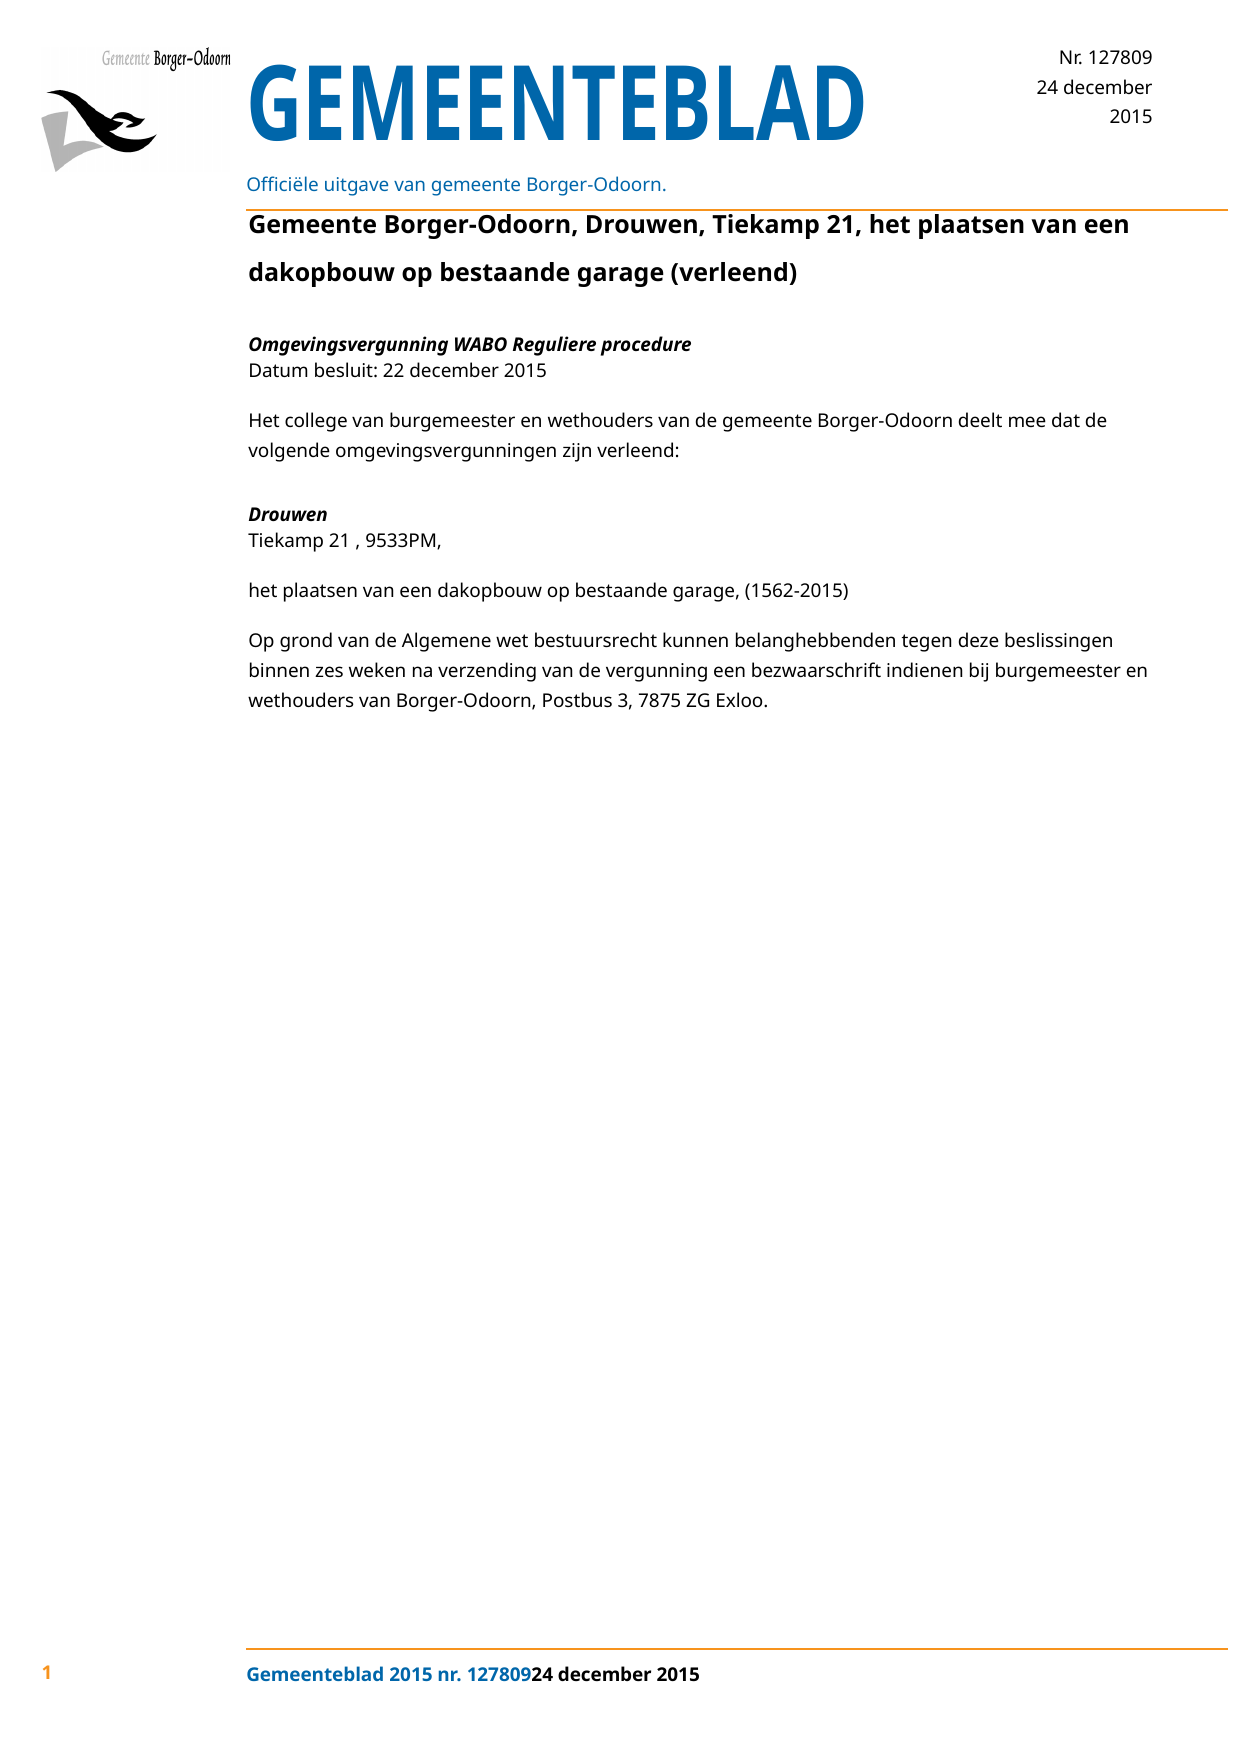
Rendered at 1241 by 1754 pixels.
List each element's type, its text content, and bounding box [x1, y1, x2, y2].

text Op grond van de Algemene wet bestuursrecht kunnen belanghebbenden tegen deze beslissingen binnen zes weken na verzending van de vergunning een bezwaarschrift indienen bij burgemeester en wethouders van Borger-Odoorn, Postbus 3, 7875 ZG Exloo. [248, 628, 1152, 713]
text Tiekamp 21 , 9533PM, [248, 527, 1152, 553]
text Omgevingsvergunning WABO Reguliere procedure [248, 331, 1152, 357]
text Het college van burgemeester en wethouders van de gemeente Borger-Odoorn deelt mee dat de volgende omgevingsvergunningen zijn verleend: [248, 408, 1152, 463]
text het plaatsen van een dakopbouw op bestaande garage, (1562-2015) [248, 577, 1152, 603]
text Drouwen [248, 501, 1152, 527]
picture [41, 47, 231, 172]
text Gemeente Borger-Odoorn, Drouwen, Tiekamp 21, het plaatsen van een dakopbouw op bestaande garage (verleend) [248, 211, 1152, 288]
text Datum besluit: 22 december 2015 [248, 357, 1152, 383]
